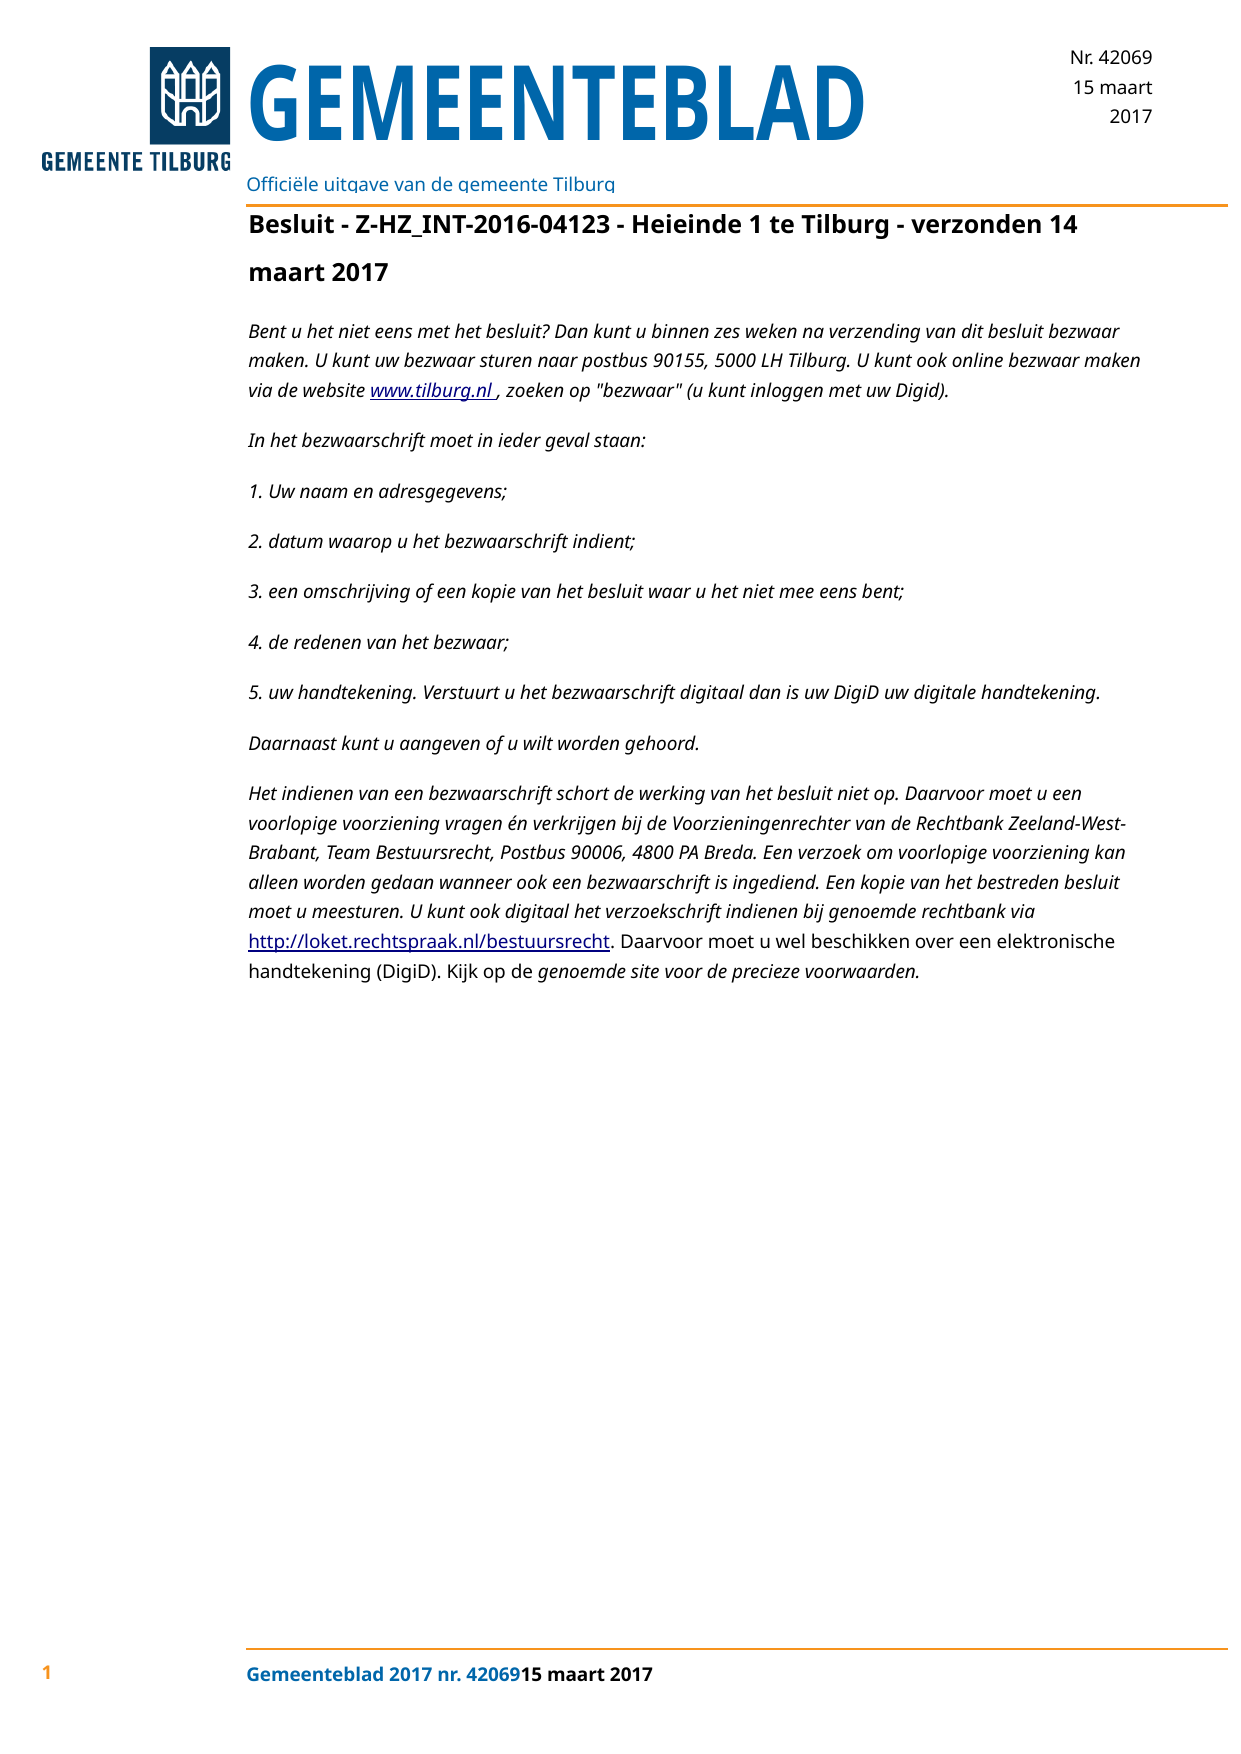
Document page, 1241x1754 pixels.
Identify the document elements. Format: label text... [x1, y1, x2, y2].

text In het bezwaarschrift moet in ieder geval staan: [248, 427, 1152, 453]
text 5. uw handtekening. Verstuurt u het bezwaarschrift digitaal dan is uw DigiD uw digitale handtekening. [248, 679, 1152, 705]
text 2. datum waarop u het bezwaarschrift indient; [248, 528, 1152, 554]
text Het indienen van een bezwaarschrift schort de werking van het besluit niet op. Daarvoor moet u een voorlopige voorziening vragen én verkrijgen bij de Voorzieningenrechter van de Rechtbank Zeeland-West-Brabant, Team Bestuursrecht, Postbus 90006, 4800 PA Breda. Een verzoek om voorlopige voorziening kan alleen worden gedaan wanneer ook een bezwaarschrift is ingediend. Een kopie van het bestreden besluit moet u meesturen. U kunt ook digitaal het verzoekschrift indienen bij genoemde rechtbank via http://loket.rechtspraak.nl/bestuursrecht. Daarvoor moet u wel beschikken over een elektronische handtekening (DigiD). Kijk op de genoemde site voor de precieze voorwaarden. [248, 780, 1152, 984]
text Bent u het niet eens met het besluit? Dan kunt u binnen zes weken na verzending van dit besluit bezwaar maken. U kunt uw bezwaar sturen naar postbus 90155, 5000 LH Tilburg. U kunt ook online bezwaar maken via de website www.tilburg.nl , zoeken op "bezwaar" (u kunt inloggen met uw Digid). [248, 318, 1152, 403]
text Besluit - Z-HZ_INT-2016-04123 - Heieinde 1 te Tilburg - verzonden 14 maart 2017 [248, 207, 1152, 288]
text 4. de redenen van het bezwaar; [248, 629, 1152, 655]
picture [41, 47, 231, 172]
text Daarnaast kunt u aangeven of u wilt worden gehoord. [248, 730, 1152, 756]
text 3. een omschrijving of een kopie van het besluit waar u het niet mee eens bent; [248, 579, 1152, 604]
text 1. Uw naam en adresgegevens; [248, 478, 1152, 504]
